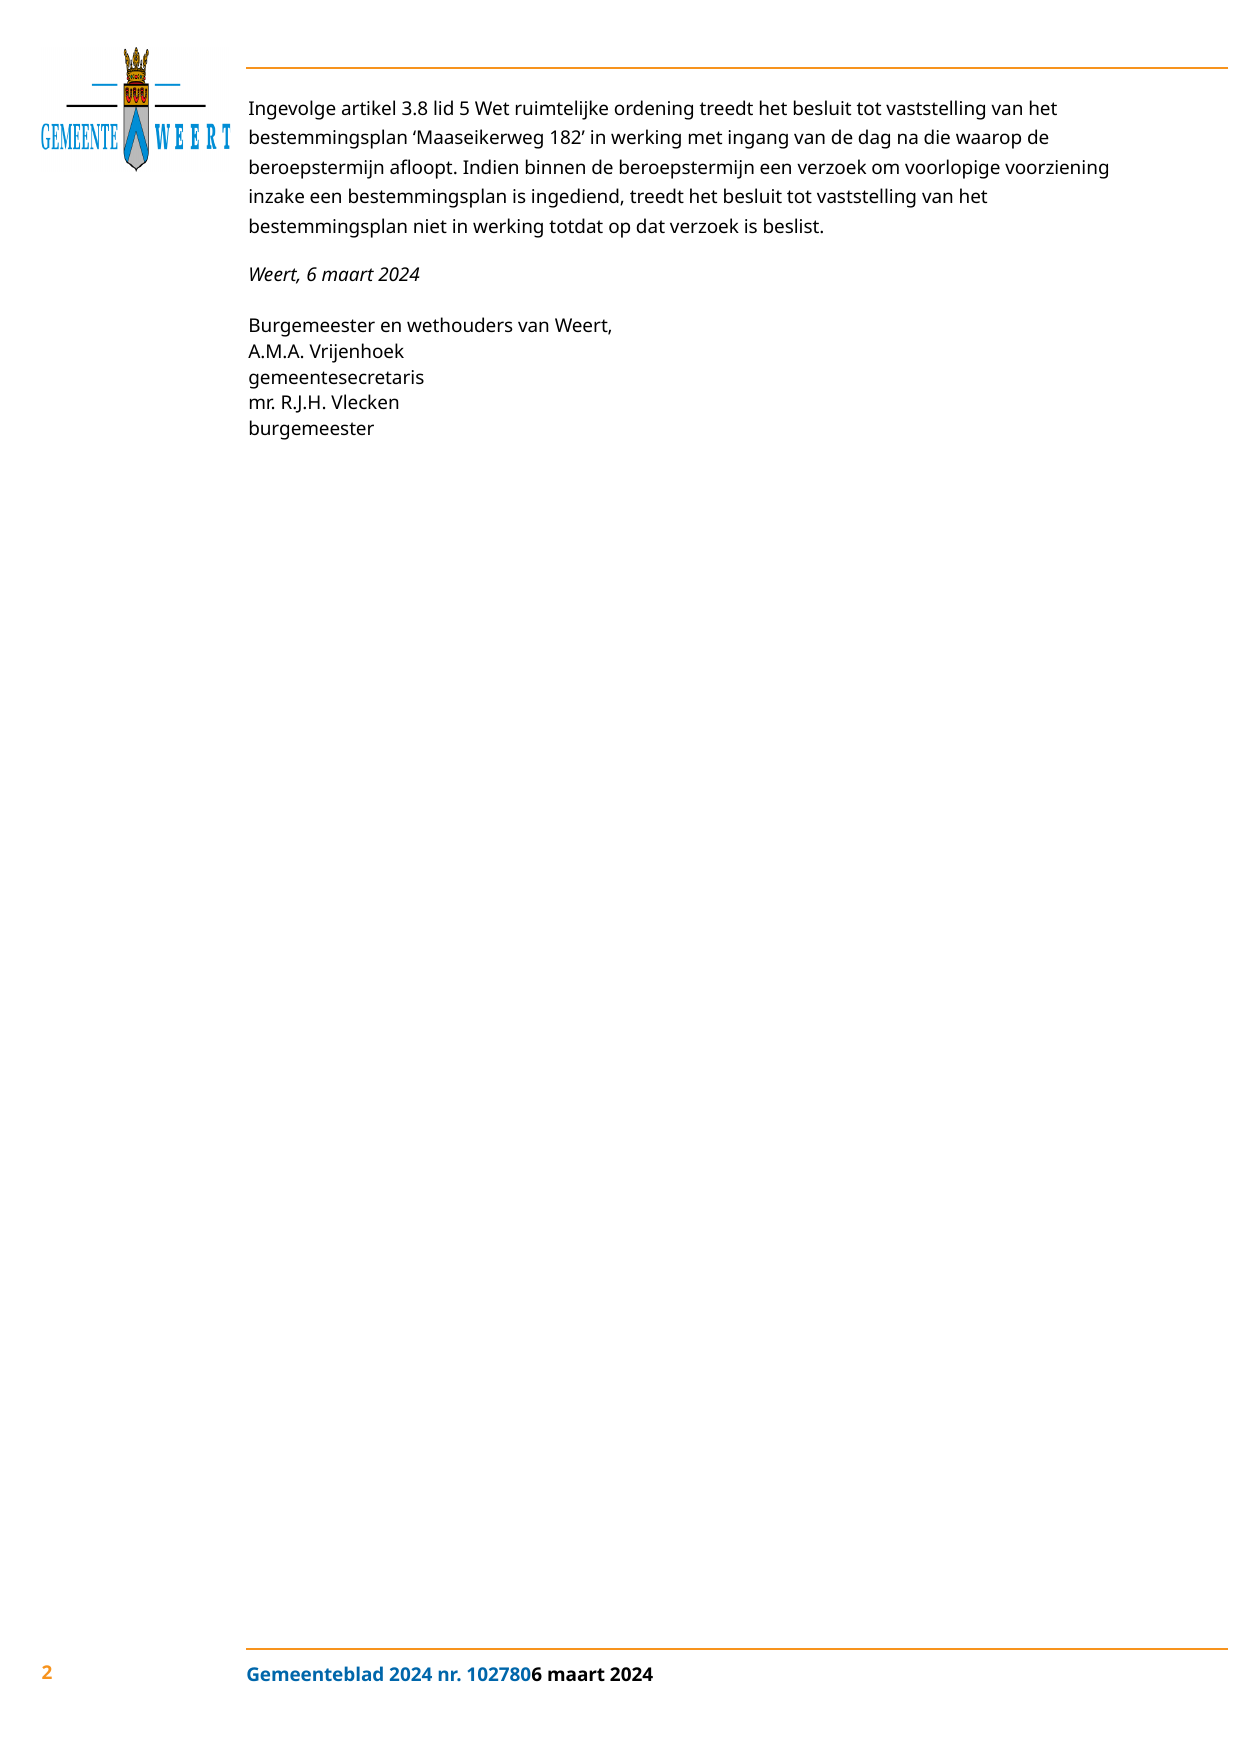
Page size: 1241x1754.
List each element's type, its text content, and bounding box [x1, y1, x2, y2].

text Weert, 6 maart 2024 [248, 261, 1152, 287]
text burgemeester [248, 415, 1152, 441]
text Ingevolge artikel 3.8 lid 5 Wet ruimtelijke ordening treedt het besluit tot vaststelling van het bestemmingsplan ‘Maaseikerweg 182’ in werking met ingang van de dag na die waarop de beroepstermijn afloopt. Indien binnen de beroepstermijn een verzoek om voorlopige voorziening inzake een bestemmingsplan is ingediend, treedt het besluit tot vaststelling van het bestemmingsplan niet in werking totdat op dat verzoek is beslist. [248, 95, 1152, 239]
text Burgemeester en wethouders van Weert, [248, 312, 1152, 338]
picture [41, 47, 231, 172]
text mr. R.J.H. Vlecken [248, 389, 1152, 415]
text gemeentesecretaris [248, 364, 1152, 389]
text A.M.A. Vrijenhoek [248, 338, 1152, 364]
